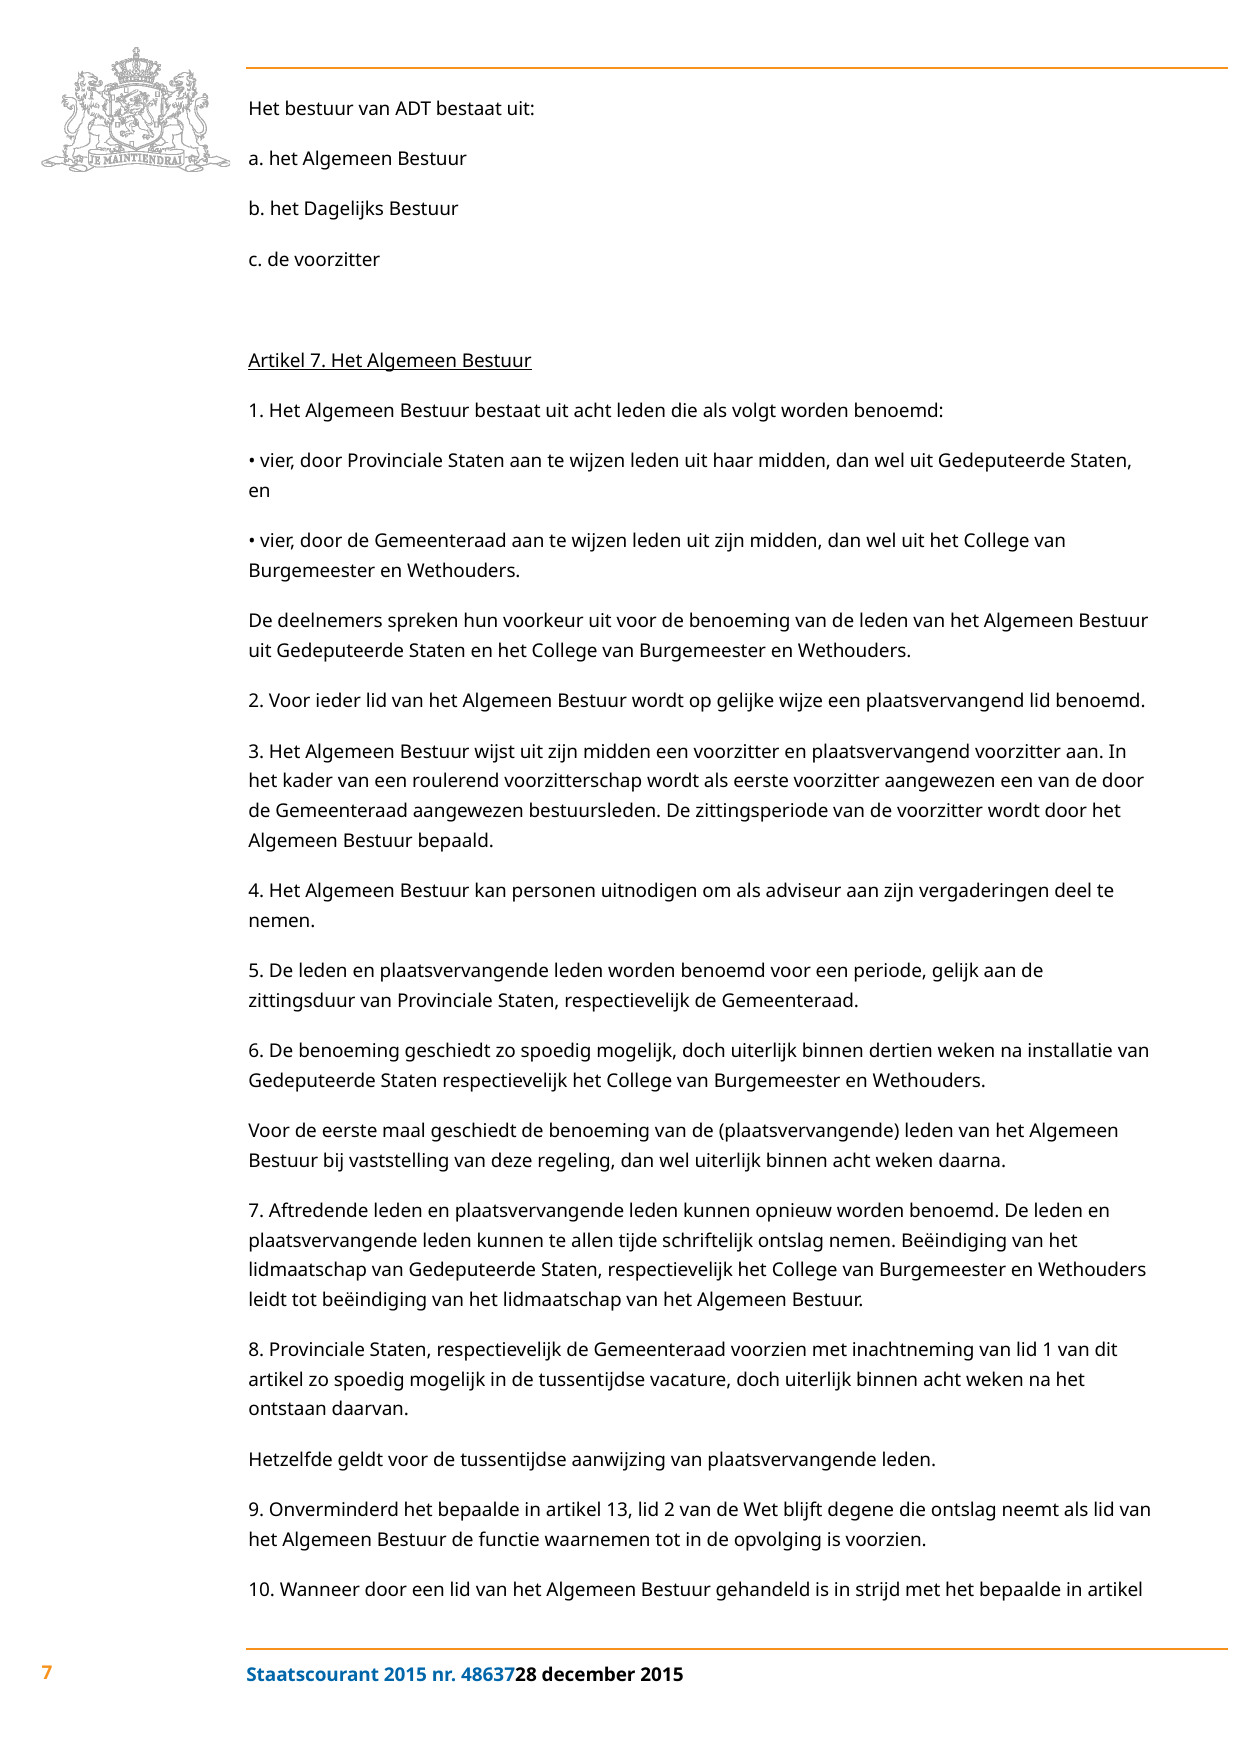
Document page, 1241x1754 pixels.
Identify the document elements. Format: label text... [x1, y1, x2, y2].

picture [41, 47, 231, 172]
text Voor de eerste maal geschiedt de benoeming van de (plaatsvervangende) leden van het Algemeen Bestuur bij vaststelling van deze regeling, dan wel uiterlijk binnen acht weken daarna. [248, 1117, 1152, 1173]
text a. het Algemeen Bestuur [248, 145, 1152, 171]
text 1. Het Algemeen Bestuur bestaat uit acht leden die als volgt worden benoemd: [248, 397, 1152, 423]
text Artikel 7. Het Algemeen Bestuur [248, 347, 1152, 373]
text • vier, door de Gemeenteraad aan te wijzen leden uit zijn midden, dan wel uit het College van Burgemeester en Wethouders. [248, 528, 1152, 583]
text 2. Voor ieder lid van het Algemeen Bestuur wordt op gelijke wijze een plaatsvervangend lid benoemd. [248, 688, 1152, 713]
text 3. Het Algemeen Bestuur wijst uit zijn midden een voorzitter en plaatsvervangend voorzitter aan. In het kader van een roulerend voorzitterschap wordt als eerste voorzitter aangewezen een van de door de Gemeenteraad aangewezen bestuursleden. De zittingsperiode van de voorzitter wordt door het Algemeen Bestuur bepaald. [248, 738, 1152, 853]
text 10. Wanneer door een lid van het Algemeen Bestuur gehandeld is in strijd met het bepaalde in artikel [248, 1576, 1152, 1602]
text 8. Provinciale Staten, respectievelijk de Gemeenteraad voorzien met inachtneming van lid 1 van dit artikel zo spoedig mogelijk in de tussentijdse vacature, doch uiterlijk binnen acht weken na het ontstaan daarvan. [248, 1336, 1152, 1421]
text 4. Het Algemeen Bestuur kan personen uitnodigen om als adviseur aan zijn vergaderingen deel te nemen. [248, 877, 1152, 933]
text b. het Dagelijks Bestuur [248, 196, 1152, 221]
text 9. Onverminderd het bepaalde in artikel 13, lid 2 van de Wet blijft degene die ontslag neemt als lid van het Algemeen Bestuur de functie waarnemen tot in de opvolging is voorzien. [248, 1496, 1152, 1552]
text De deelnemers spreken hun voorkeur uit voor de benoeming van de leden van het Algemeen Bestuur uit Gedeputeerde Staten en het College van Burgemeester en Wethouders. [248, 608, 1152, 663]
text • vier, door Provinciale Staten aan te wijzen leden uit haar midden, dan wel uit Gedeputeerde Staten, en [248, 448, 1152, 503]
text 7. Aftredende leden en plaatsvervangende leden kunnen opnieuw worden benoemd. De leden en plaatsvervangende leden kunnen te allen tijde schriftelijk ontslag nemen. Beëindiging van het lidmaatschap van Gedeputeerde Staten, respectievelijk het College van Burgemeester en Wethouders leidt tot beëindiging van het lidmaatschap van het Algemeen Bestuur. [248, 1197, 1152, 1312]
text c. de voorzitter [248, 246, 1152, 272]
text Het bestuur van ADT bestaat uit: [248, 95, 1152, 121]
text 5. De leden en plaatsvervangende leden worden benoemd voor een periode, gelijk aan de zittingsduur van Provinciale Staten, respectievelijk de Gemeenteraad. [248, 957, 1152, 1013]
text Hetzelfde geldt voor de tussentijdse aanwijzing van plaatsvervangende leden. [248, 1446, 1152, 1472]
text 6. De benoeming geschiedt zo spoedig mogelijk, doch uiterlijk binnen dertien weken na installatie van Gedeputeerde Staten respectievelijk het College van Burgemeester en Wethouders. [248, 1037, 1152, 1093]
